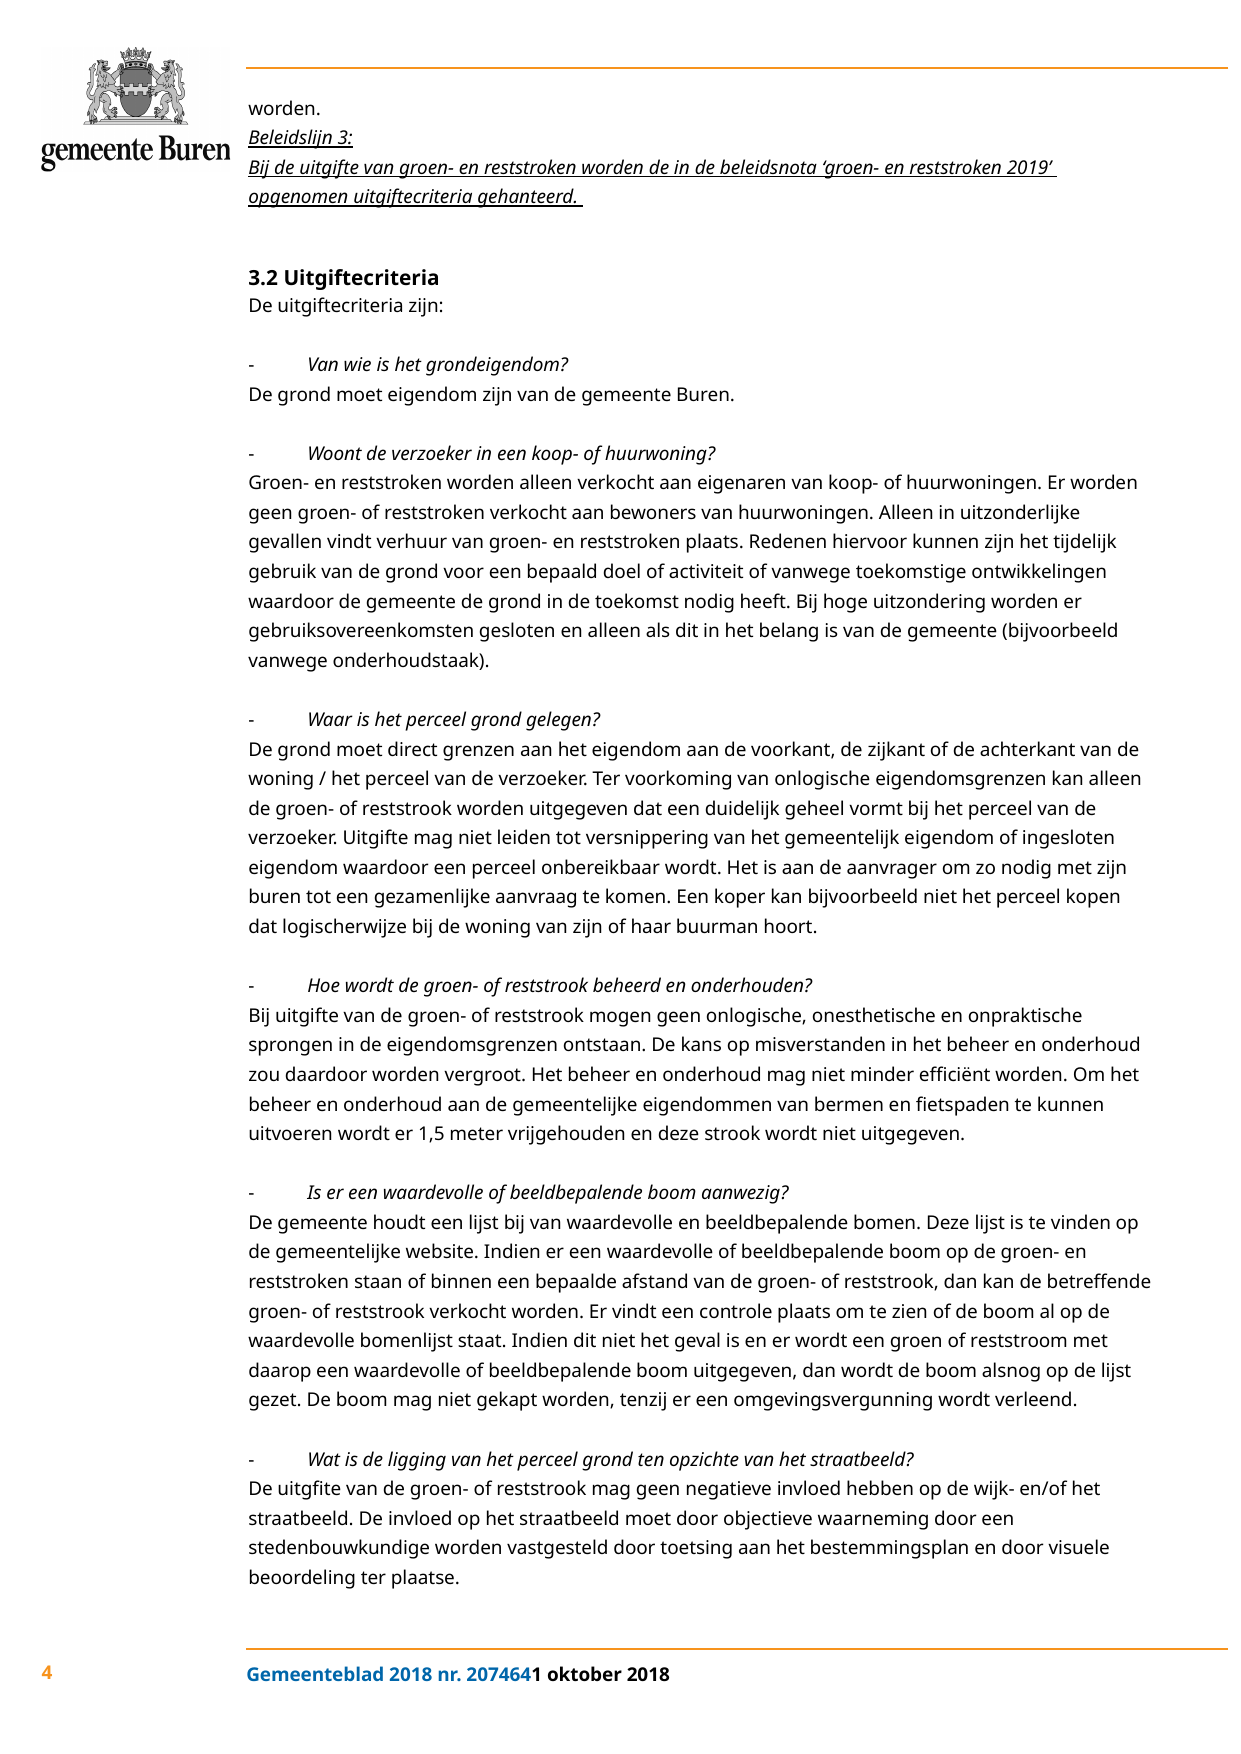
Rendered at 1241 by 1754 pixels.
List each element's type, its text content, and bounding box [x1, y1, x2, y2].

text De uitgiftecriteria zijn: [248, 292, 1152, 318]
list Waar is het perceel grond gelegen? [248, 706, 1152, 732]
text De grond moet direct grenzen aan het eigendom aan de voorkant, de zijkant of de achterkant van de woning / het perceel van de verzoeker. Ter voorkoming van onlogische eigendomsgrenzen kan alleen de groen- of reststrook worden uitgegeven dat een duidelijk geheel vormt bij het perceel van de verzoeker. Uitgifte mag niet leiden tot versnippering van het gemeentelijk eigendom of ingesloten eigendom waardoor een perceel onbereikbaar wordt. Het is aan de aanvrager om zo nodig met zijn buren tot een gezamenlijke aanvraag te komen. Een koper kan bijvoorbeeld niet het perceel kopen dat logischerwijze bij de woning van zijn of haar buurman hoort. [248, 736, 1152, 939]
text worden. [248, 95, 1152, 121]
text 3.2 Uitgiftecriteria [248, 263, 1152, 292]
text De grond moet eigendom zijn van de gemeente Buren. [248, 381, 1152, 406]
list Is er een waardevolle of beeldbepalende boom aanwezig? [248, 1179, 1152, 1205]
list Hoe wordt de groen- of reststrook beheerd en onderhouden? [248, 972, 1152, 998]
text Bij de uitgifte van groen- en reststroken worden de in de beleidsnota ‘groen- en reststroken 2019’ opgenomen uitgiftecriteria gehanteerd. [248, 154, 1152, 209]
text Groen- en reststroken worden alleen verkocht aan eigenaren van koop- of huurwoningen. Er worden geen groen- of reststroken verkocht aan bewoners van huurwoningen. Alleen in uitzonderlijke gevallen vindt verhuur van groen- en reststroken plaats. Redenen hiervoor kunnen zijn het tijdelijk gebruik van de grond voor een bepaald doel of activiteit of vanwege toekomstige ontwikkelingen waardoor de gemeente de grond in de toekomst nodig heeft. Bij hoge uitzondering worden er gebruiksovereenkomsten gesloten en alleen als dit in het belang is van de gemeente (bijvoorbeeld vanwege onderhoudstaak). [248, 469, 1152, 673]
text Bij uitgifte van de groen- of reststrook mogen geen onlogische, onesthetische en onpraktische sprongen in de eigendomsgrenzen ontstaan. De kans op misverstanden in het beheer en onderhoud zou daardoor worden vergroot. Het beheer en onderhoud mag niet minder efficiënt worden. Om het beheer en onderhoud aan de gemeentelijke eigendommen van bermen en fietspaden te kunnen uitvoeren wordt er 1,5 meter vrijgehouden en deze strook wordt niet uitgegeven. [248, 1002, 1152, 1146]
list Woont de verzoeker in een koop- of huurwoning? [248, 440, 1152, 466]
text De gemeente houdt een lijst bij van waardevolle en beeldbepalende bomen. Deze lijst is te vinden op de gemeentelijke website. Indien er een waardevolle of beeldbepalende boom op de groen- en reststroken staan of binnen een bepaalde afstand van de groen- of reststrook, dan kan de betreffende groen- of reststrook verkocht worden. Er vindt een controle plaats om te zien of de boom al op de waardevolle bomenlijst staat. Indien dit niet het geval is en er wordt een groen of reststroom met daarop een waardevolle of beeldbepalende boom uitgegeven, dan wordt de boom alsnog op de lijst gezet. De boom mag niet gekapt worden, tenzij er een omgevingsvergunning wordt verleend. [248, 1209, 1152, 1412]
picture [41, 47, 231, 172]
text De uitgfite van de groen- of reststrook mag geen negatieve invloed hebben op de wijk- en/of het straatbeeld. De invloed op het straatbeeld moet door objectieve waarneming door een stedenbouwkundige worden vastgesteld door toetsing aan het bestemmingsplan en door visuele beoordeling ter plaatse. [248, 1475, 1152, 1590]
text Beleidslijn 3: [248, 124, 1152, 150]
list Wat is de ligging van het perceel grond ten opzichte van het straatbeeld? [248, 1446, 1152, 1471]
list Van wie is het grondeigendom? [248, 351, 1152, 377]
